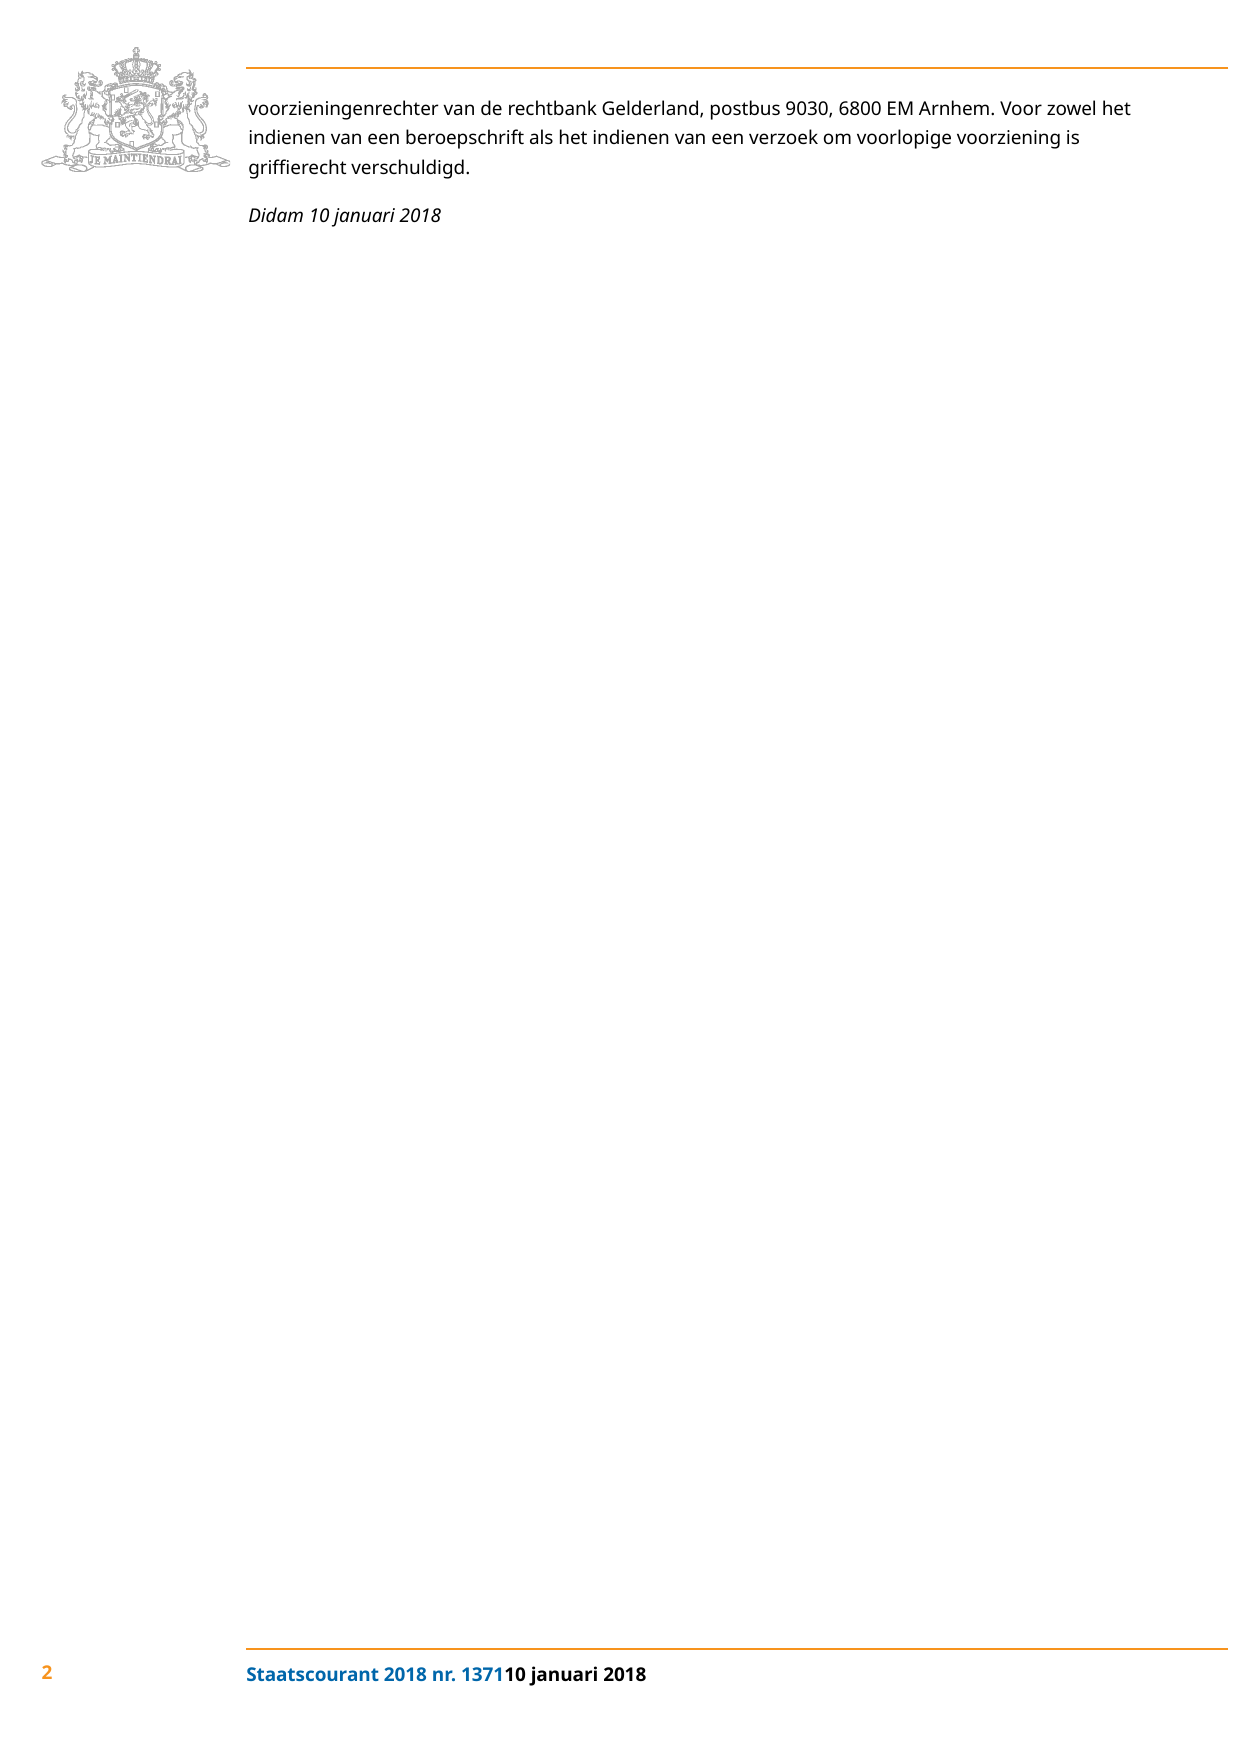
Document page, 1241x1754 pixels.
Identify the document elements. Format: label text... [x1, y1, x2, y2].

text voorzieningenrechter van de rechtbank Gelderland, postbus 9030, 6800 EM Arnhem. Voor zowel het indienen van een beroepschrift als het indienen van een verzoek om voorlopige voorziening is griffierecht verschuldigd. [248, 95, 1152, 180]
text Didam 10 januari 2018 [248, 202, 1152, 227]
picture [41, 47, 231, 172]
